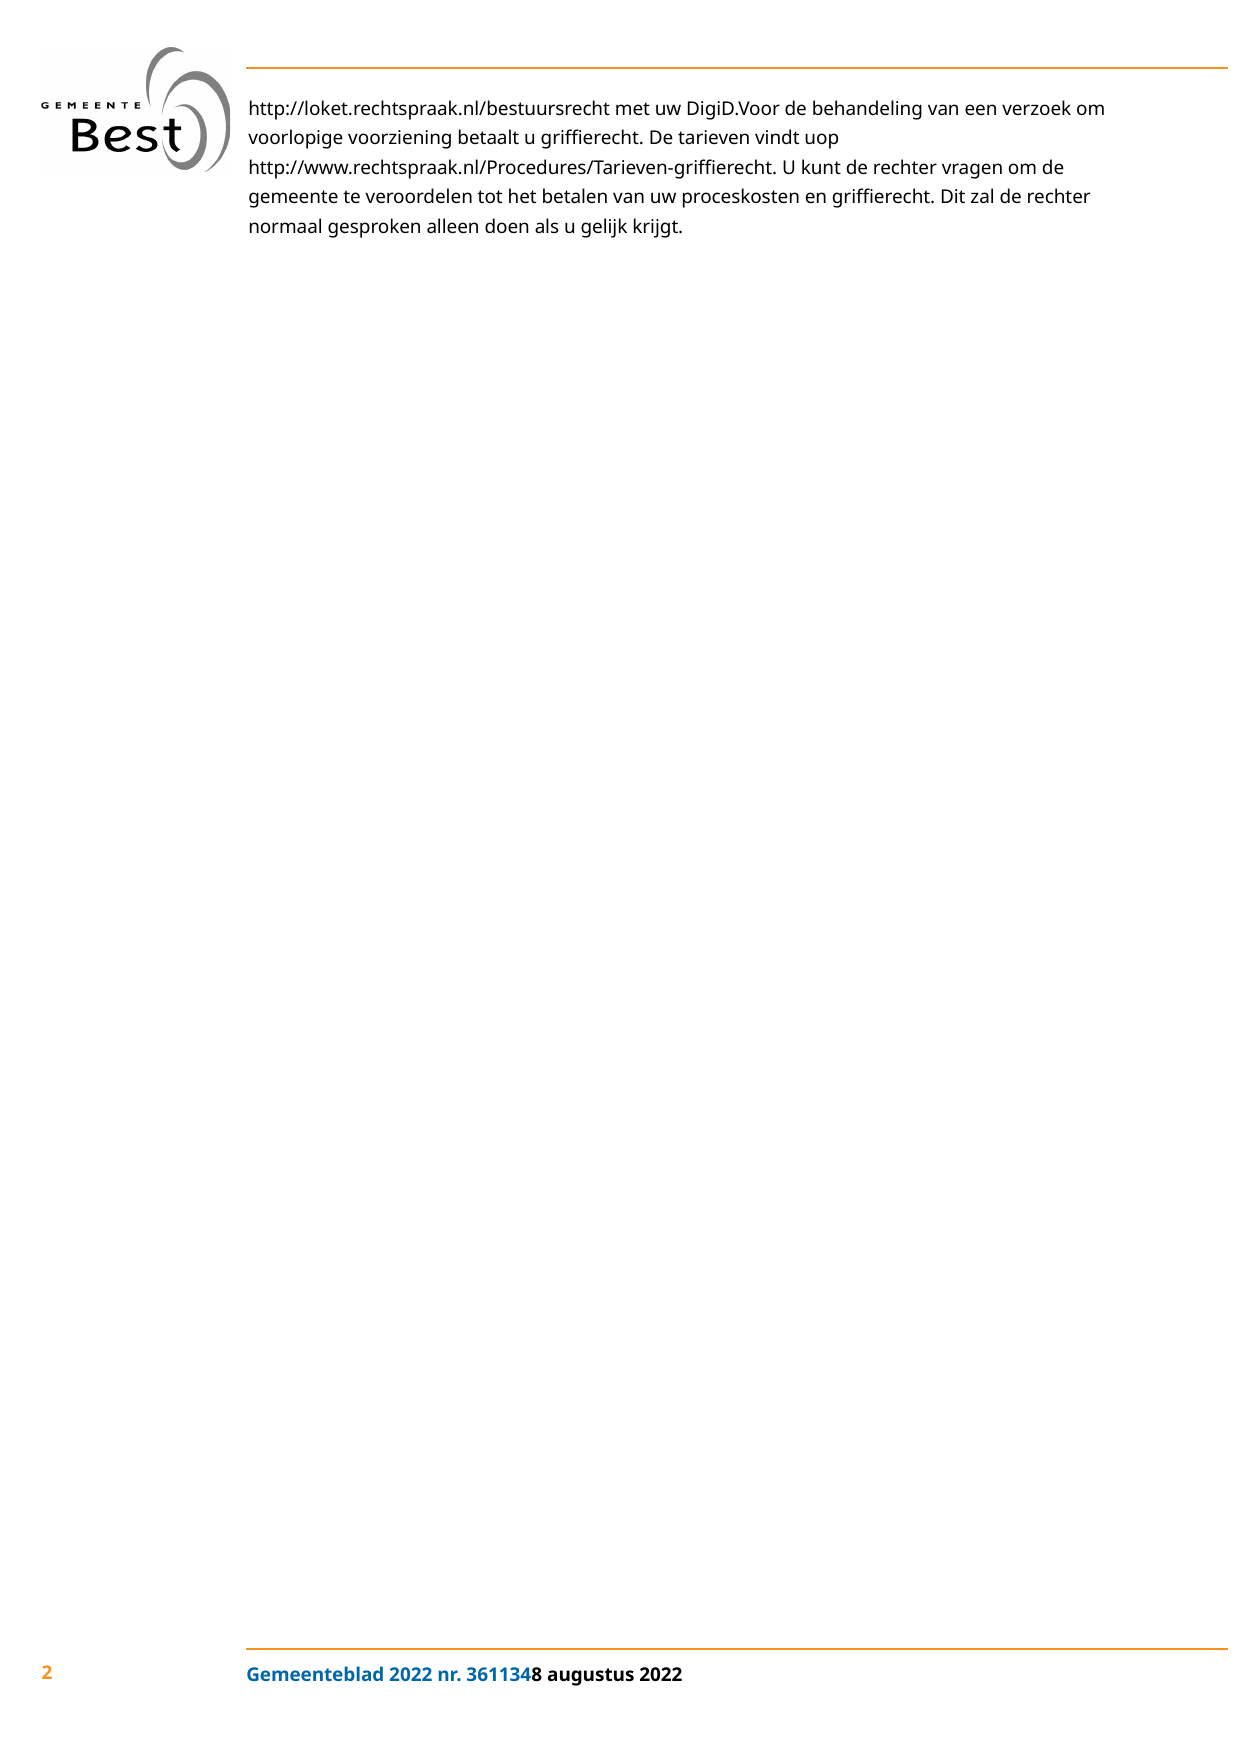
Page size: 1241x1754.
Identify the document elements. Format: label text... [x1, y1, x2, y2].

text http://loket.rechtspraak.nl/bestuursrecht met uw DigiD.Voor de behandeling van een verzoek om voorlopige voorziening betaalt u griffierecht. De tarieven vindt uop http://www.rechtspraak.nl/Procedures/Tarieven-griffierecht. U kunt de rechter vragen om de gemeente te veroordelen tot het betalen van uw proceskosten en griffierecht. Dit zal de rechter normaal gesproken alleen doen als u gelijk krijgt. [248, 95, 1152, 239]
picture [41, 47, 231, 172]
